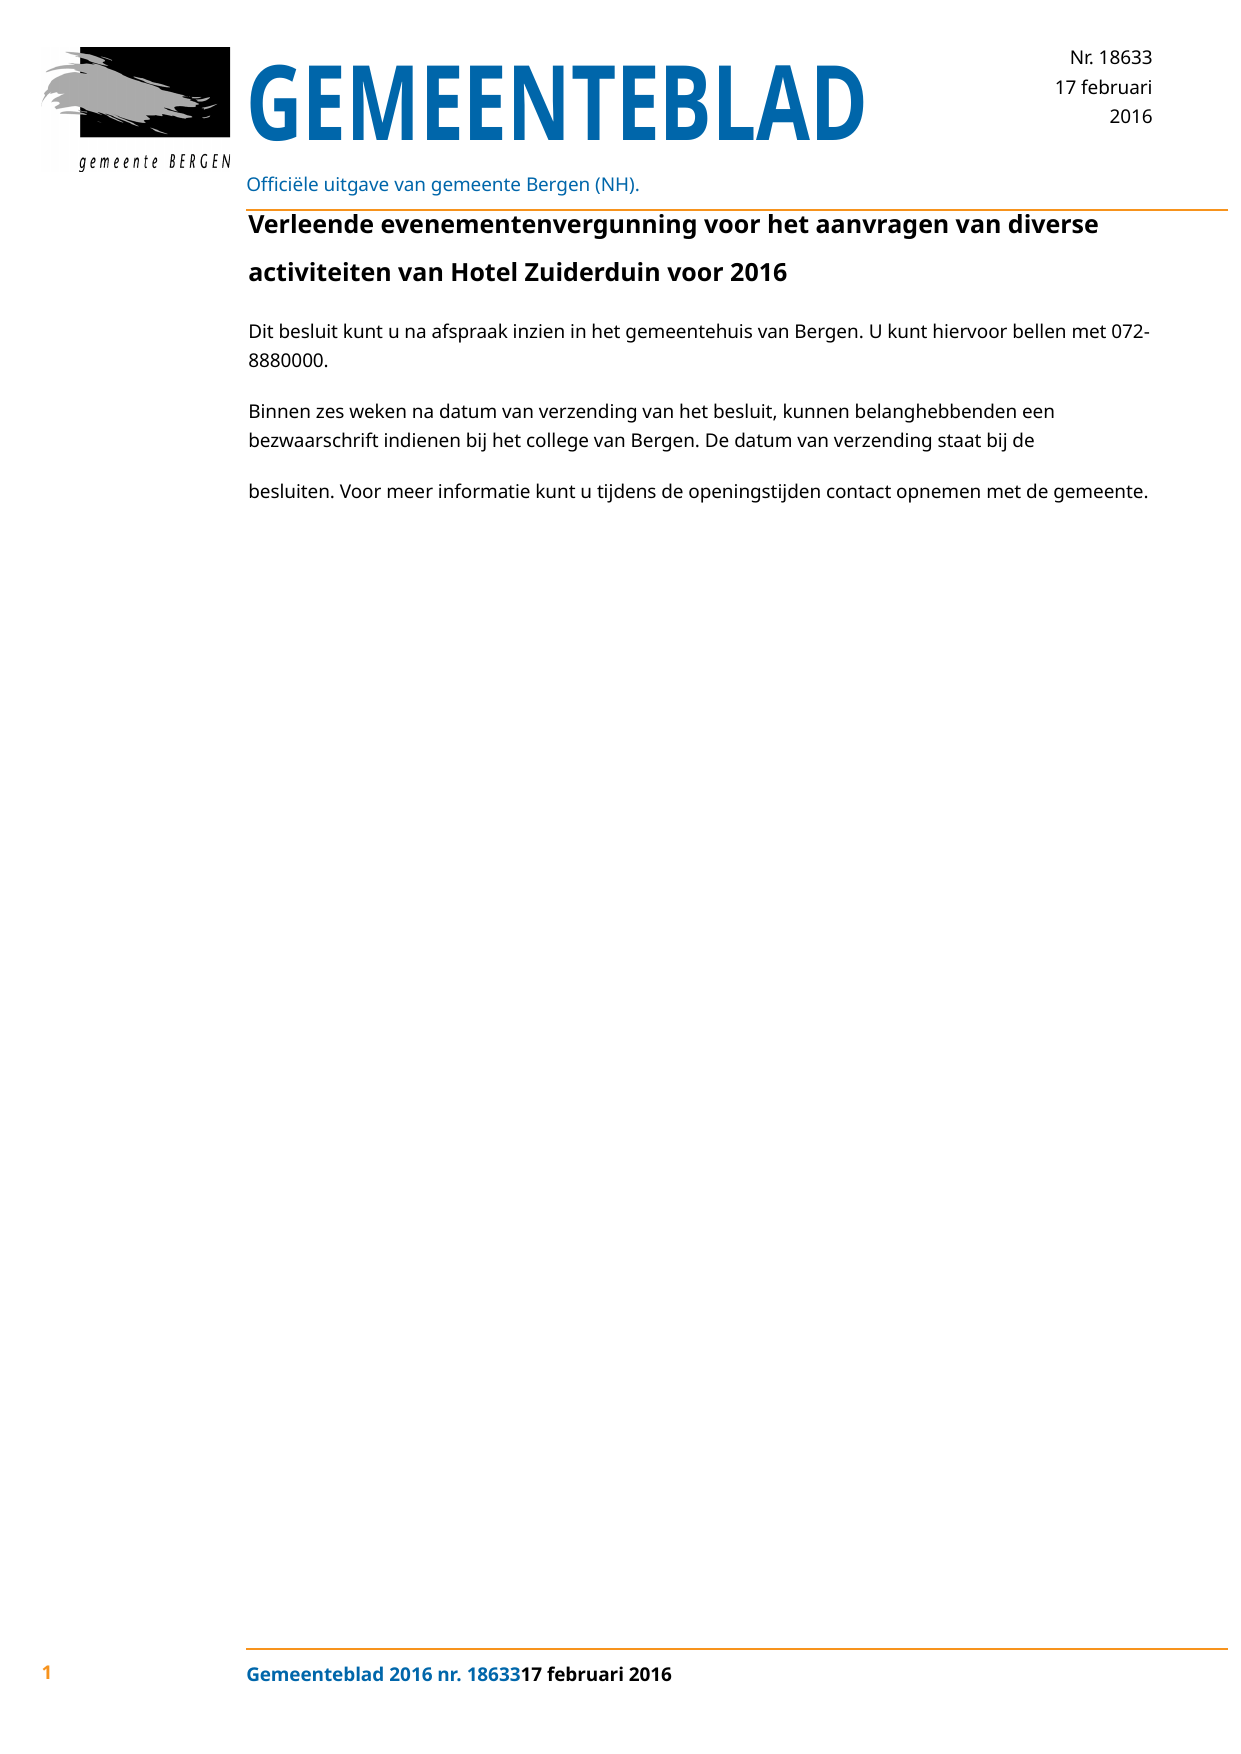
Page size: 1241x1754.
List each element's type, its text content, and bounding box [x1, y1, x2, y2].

text Binnen zes weken na datum van verzending van het besluit, kunnen belanghebbenden een bezwaarschrift indienen bij het college van Bergen. De datum van verzending staat bij de [248, 398, 1152, 453]
picture [41, 47, 231, 172]
text Verleende evenementenvergunning voor het aanvragen van diverse activiteiten van Hotel Zuiderduin voor 2016 [248, 211, 1152, 288]
text Dit besluit kunt u na afspraak inzien in het gemeentehuis van Bergen. U kunt hiervoor bellen met 072-8880000. [248, 318, 1152, 373]
text besluiten. Voor meer informatie kunt u tijdens de openingstijden contact opnemen met de gemeente. [248, 478, 1152, 504]
